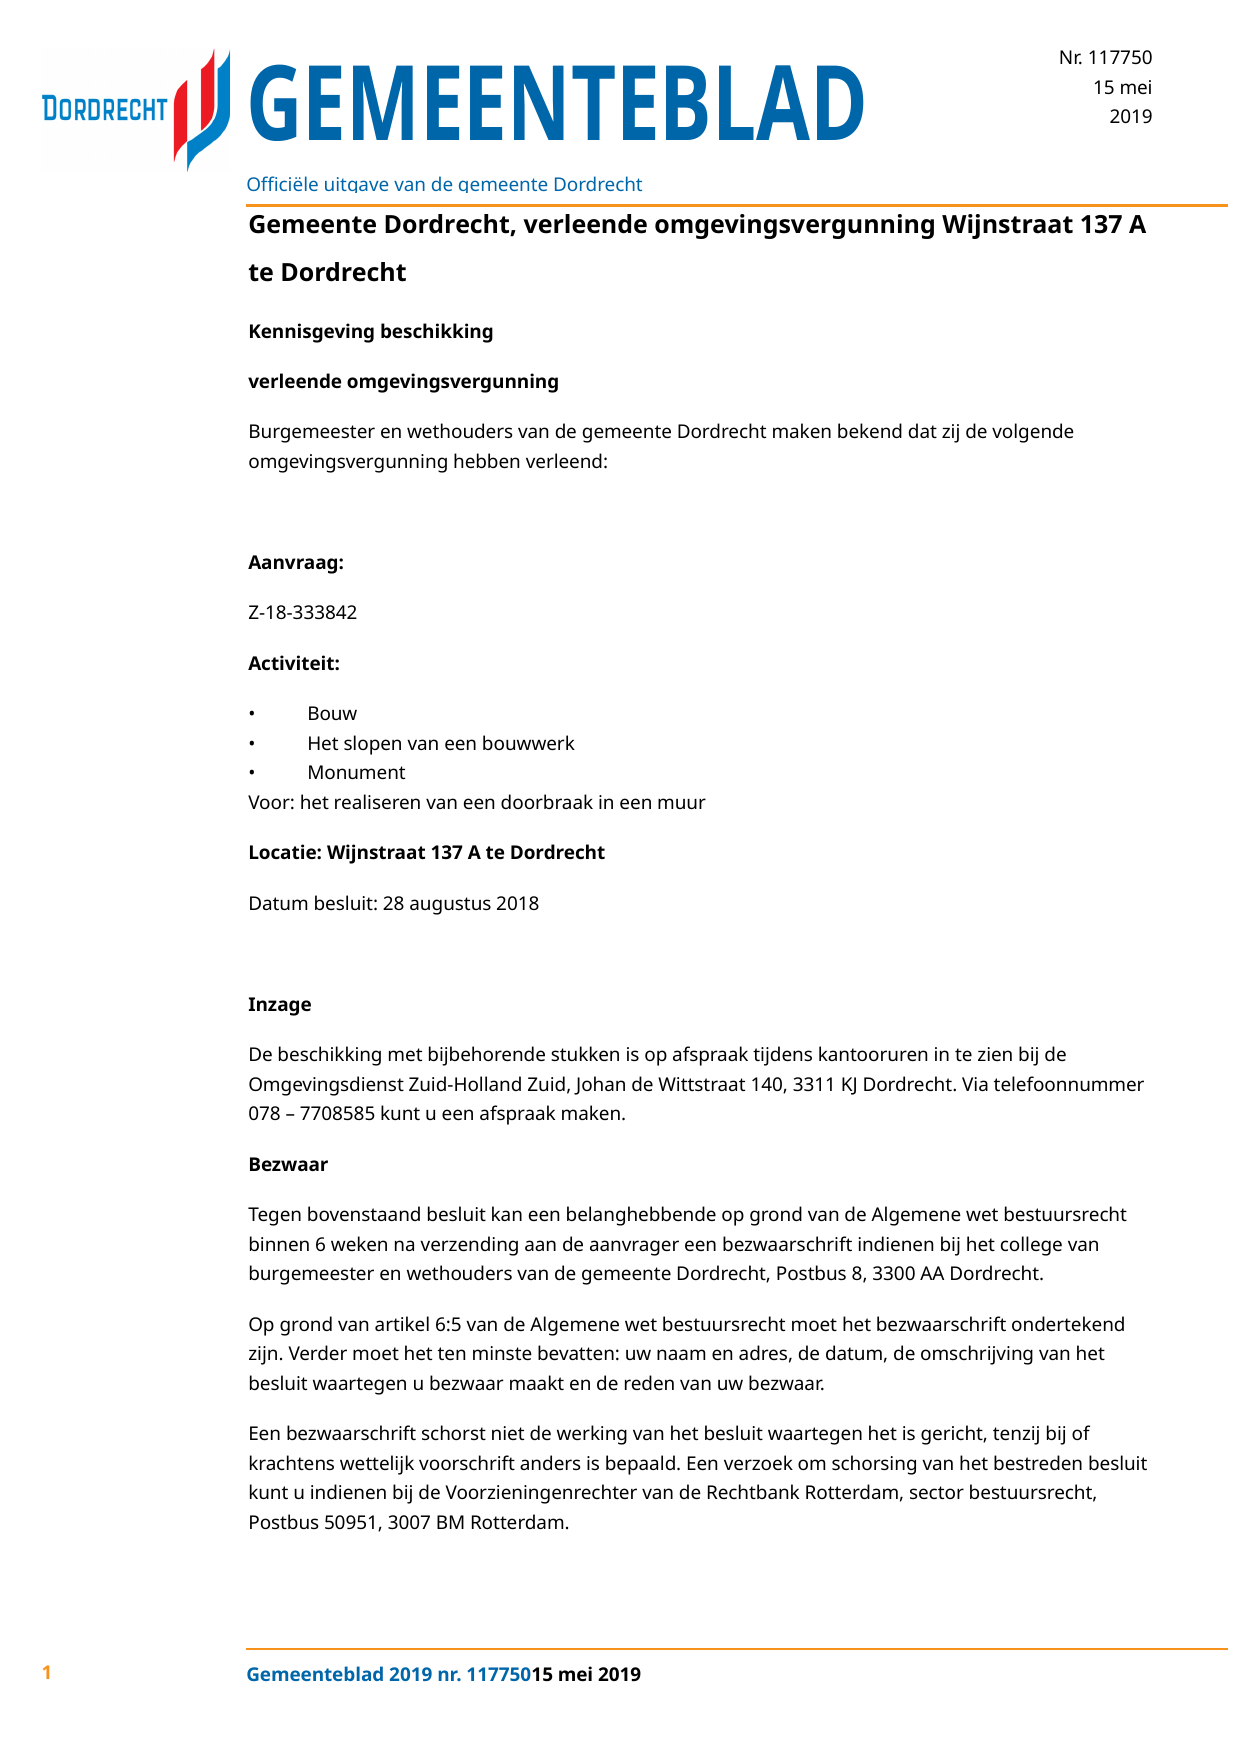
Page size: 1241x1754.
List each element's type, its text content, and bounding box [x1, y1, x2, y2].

text De beschikking met bijbehorende stukken is op afspraak tijdens kantooruren in te zien bij de Omgevingsdienst Zuid-Holland Zuid, Johan de Wittstraat 140, 3311 KJ Dordrecht. Via telefoonnummer 078 – 7708585 kunt u een afspraak maken. [248, 1041, 1152, 1126]
text Locatie: Wijnstraat 137 A te Dordrecht [248, 839, 1152, 865]
list Bouw [248, 700, 1152, 726]
text Inzage [248, 991, 1152, 1017]
text Een bezwaarschrift schorst niet de werking van het besluit waartegen het is gericht, tenzij bij of krachtens wettelijk voorschrift anders is bepaald. Een verzoek om schorsing van het bestreden besluit kunt u indienen bij de Voorzieningenrechter van de Rechtbank Rotterdam, sector bestuursrecht, Postbus 50951, 3007 BM Rotterdam. [248, 1420, 1152, 1535]
text Datum besluit: 28 augustus 2018 [248, 890, 1152, 916]
text Aanvraag: [248, 549, 1152, 575]
text Kennisgeving beschikking [248, 318, 1152, 344]
list Het slopen van een bouwwerk [248, 730, 1152, 756]
text Voor: het realiseren van een doorbraak in een muur [248, 789, 1152, 815]
list Monument [248, 759, 1152, 785]
picture [41, 47, 231, 172]
text Burgemeester en wethouders van de gemeente Dordrecht maken bekend dat zij de volgende omgevingsvergunning hebben verleend: [248, 419, 1152, 474]
text Z-18-333842 [248, 599, 1152, 625]
text verleende omgevingsvergunning [248, 368, 1152, 394]
text Op grond van artikel 6:5 van de Algemene wet bestuursrecht moet het bezwaarschrift ondertekend zijn. Verder moet het ten minste bevatten: uw naam en adres, de datum, de omschrijving van het besluit waartegen u bezwaar maakt en de reden van uw bezwaar. [248, 1311, 1152, 1396]
text Tegen bovenstaand besluit kan een belanghebbende op grond van de Algemene wet bestuursrecht binnen 6 weken na verzending aan de aanvrager een bezwaarschrift indienen bij het college van burgemeester en wethouders van de gemeente Dordrecht, Postbus 8, 3300 AA Dordrecht. [248, 1201, 1152, 1286]
text Gemeente Dordrecht, verleende omgevingsvergunning Wijnstraat 137 A te Dordrecht [248, 207, 1152, 288]
text Activiteit: [248, 650, 1152, 676]
text Bezwaar [248, 1151, 1152, 1177]
